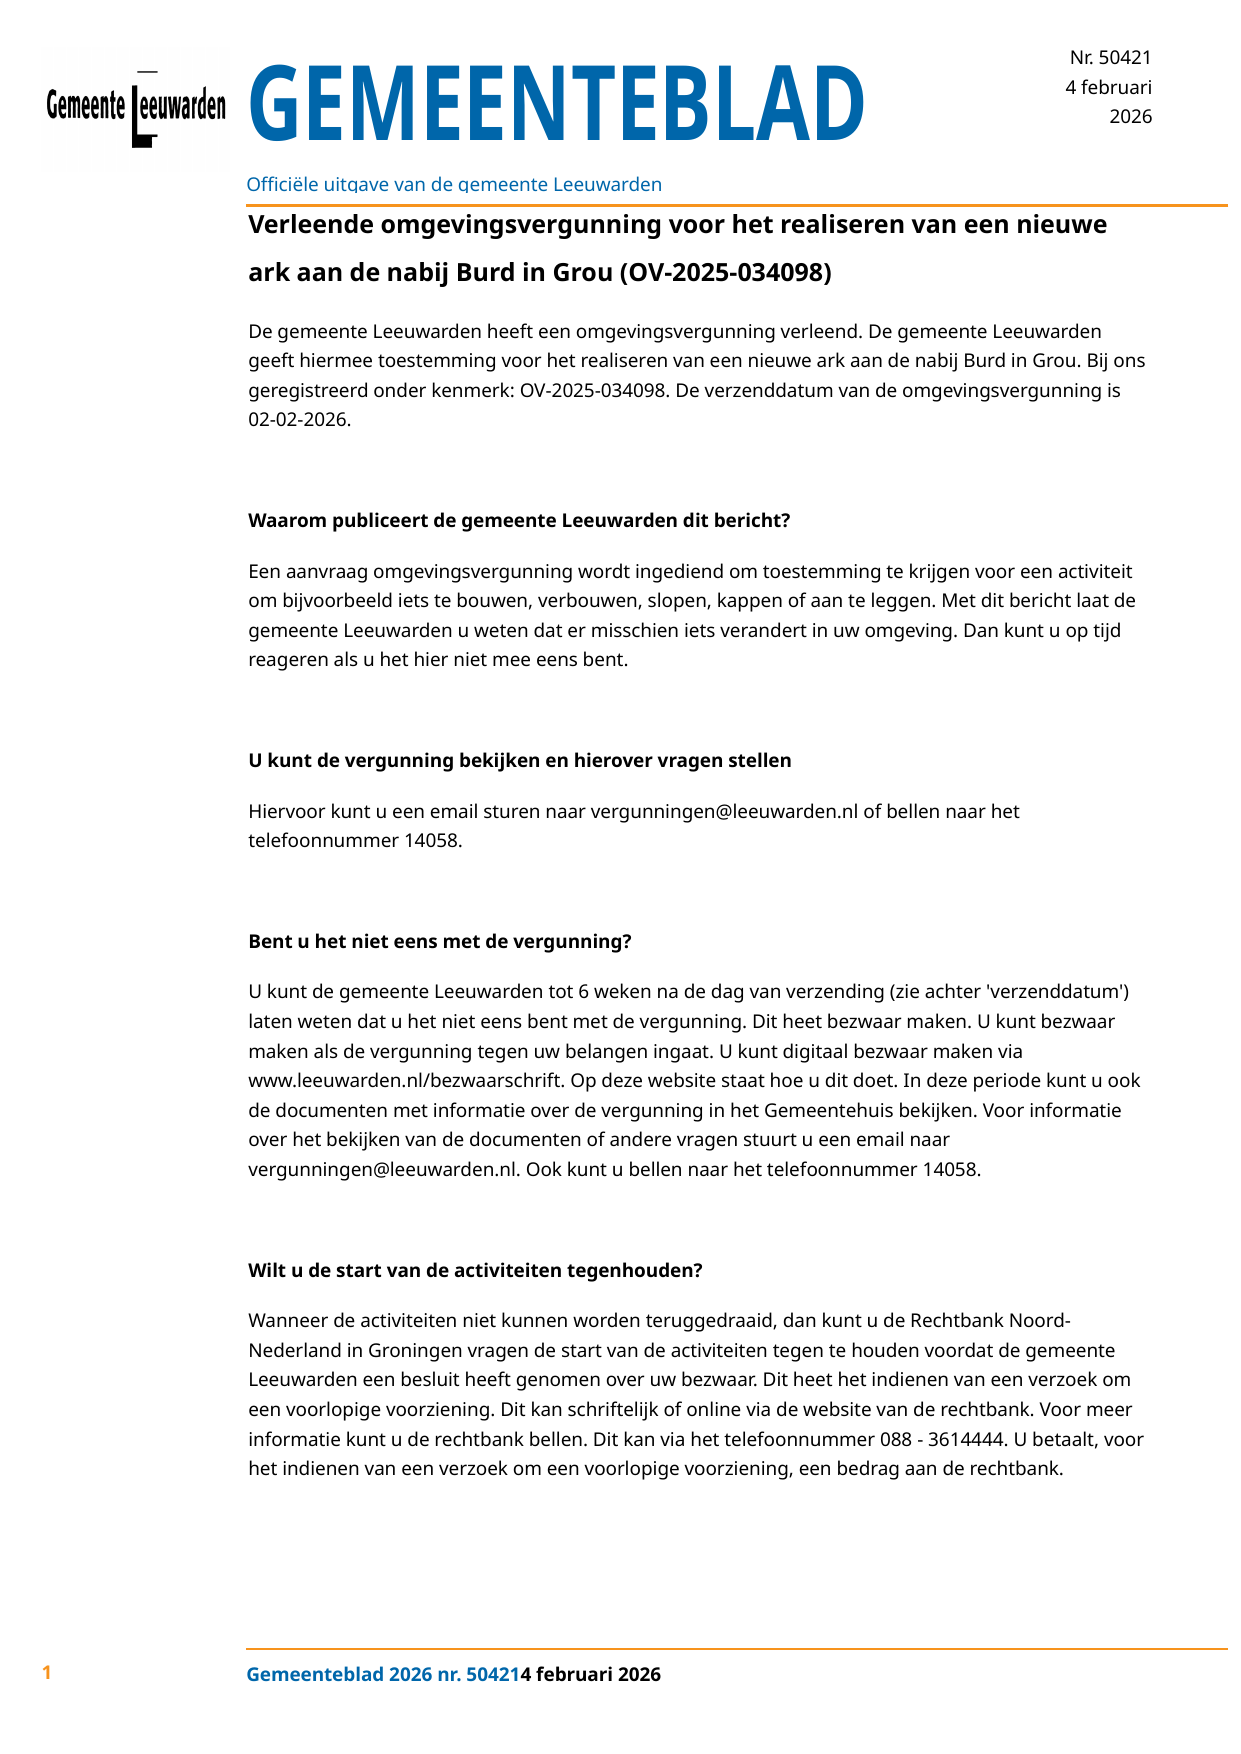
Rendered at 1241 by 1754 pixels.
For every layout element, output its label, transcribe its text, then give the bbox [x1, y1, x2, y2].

text Waarom publiceert de gemeente Leeuwarden dit bericht? [248, 507, 1152, 533]
text De gemeente Leeuwarden heeft een omgevingsvergunning verleend. De gemeente Leeuwarden geeft hiermee toestemming voor het realiseren van een nieuwe ark aan de nabij Burd in Grou. Bij ons geregistreerd onder kenmerk: OV-2025-034098. De verzenddatum van de omgevingsvergunning is 02-02-2026. [248, 318, 1152, 432]
text Verleende omgevingsvergunning voor het realiseren van een nieuwe ark aan de nabij Burd in Grou (OV-2025-034098) [248, 207, 1152, 288]
text U kunt de vergunning bekijken en hierover vragen stellen [248, 747, 1152, 773]
picture [41, 47, 231, 172]
text Bent u het niet eens met de vergunning? [248, 928, 1152, 954]
text Wilt u de start van de activiteiten tegenhouden? [248, 1257, 1152, 1283]
text U kunt de gemeente Leeuwarden tot 6 weken na de dag van verzending (zie achter 'verzenddatum') laten weten dat u het niet eens bent met de vergunning. Dit heet bezwaar maken. U kunt bezwaar maken als de vergunning tegen uw belangen ingaat. U kunt digitaal bezwaar maken via www.leeuwarden.nl/bezwaarschrift. Op deze website staat hoe u dit doet. In deze periode kunt u ook de documenten met informatie over de vergunning in het Gemeentehuis bekijken. Voor informatie over het bekijken van de documenten of andere vragen stuurt u een email naar vergunningen@leeuwarden.nl. Ook kunt u bellen naar het telefoonnummer 14058. [248, 979, 1152, 1182]
text Een aanvraag omgevingsvergunning wordt ingediend om toestemming te krijgen voor een activiteit om bijvoorbeeld iets te bouwen, verbouwen, slopen, kappen of aan te leggen. Met dit bericht laat de gemeente Leeuwarden u weten dat er misschien iets verandert in uw omgeving. Dan kunt u op tijd reageren als u het hier niet mee eens bent. [248, 558, 1152, 672]
text Wanneer de activiteiten niet kunnen worden teruggedraaid, dan kunt u de Rechtbank Noord-Nederland in Groningen vragen de start van de activiteiten tegen te houden voordat de gemeente Leeuwarden een besluit heeft genomen over uw bezwaar. Dit heet het indienen van een verzoek om een voorlopige voorziening. Dit kan schriftelijk of online via de website van de rechtbank. Voor meer informatie kunt u de rechtbank bellen. Dit kan via het telefoonnummer 088 - 3614444. U betaalt, voor het indienen van een verzoek om een voorlopige voorziening, een bedrag aan de rechtbank. [248, 1307, 1152, 1481]
text Hiervoor kunt u een email sturen naar vergunningen@leeuwarden.nl of bellen naar het telefoonnummer 14058. [248, 798, 1152, 853]
